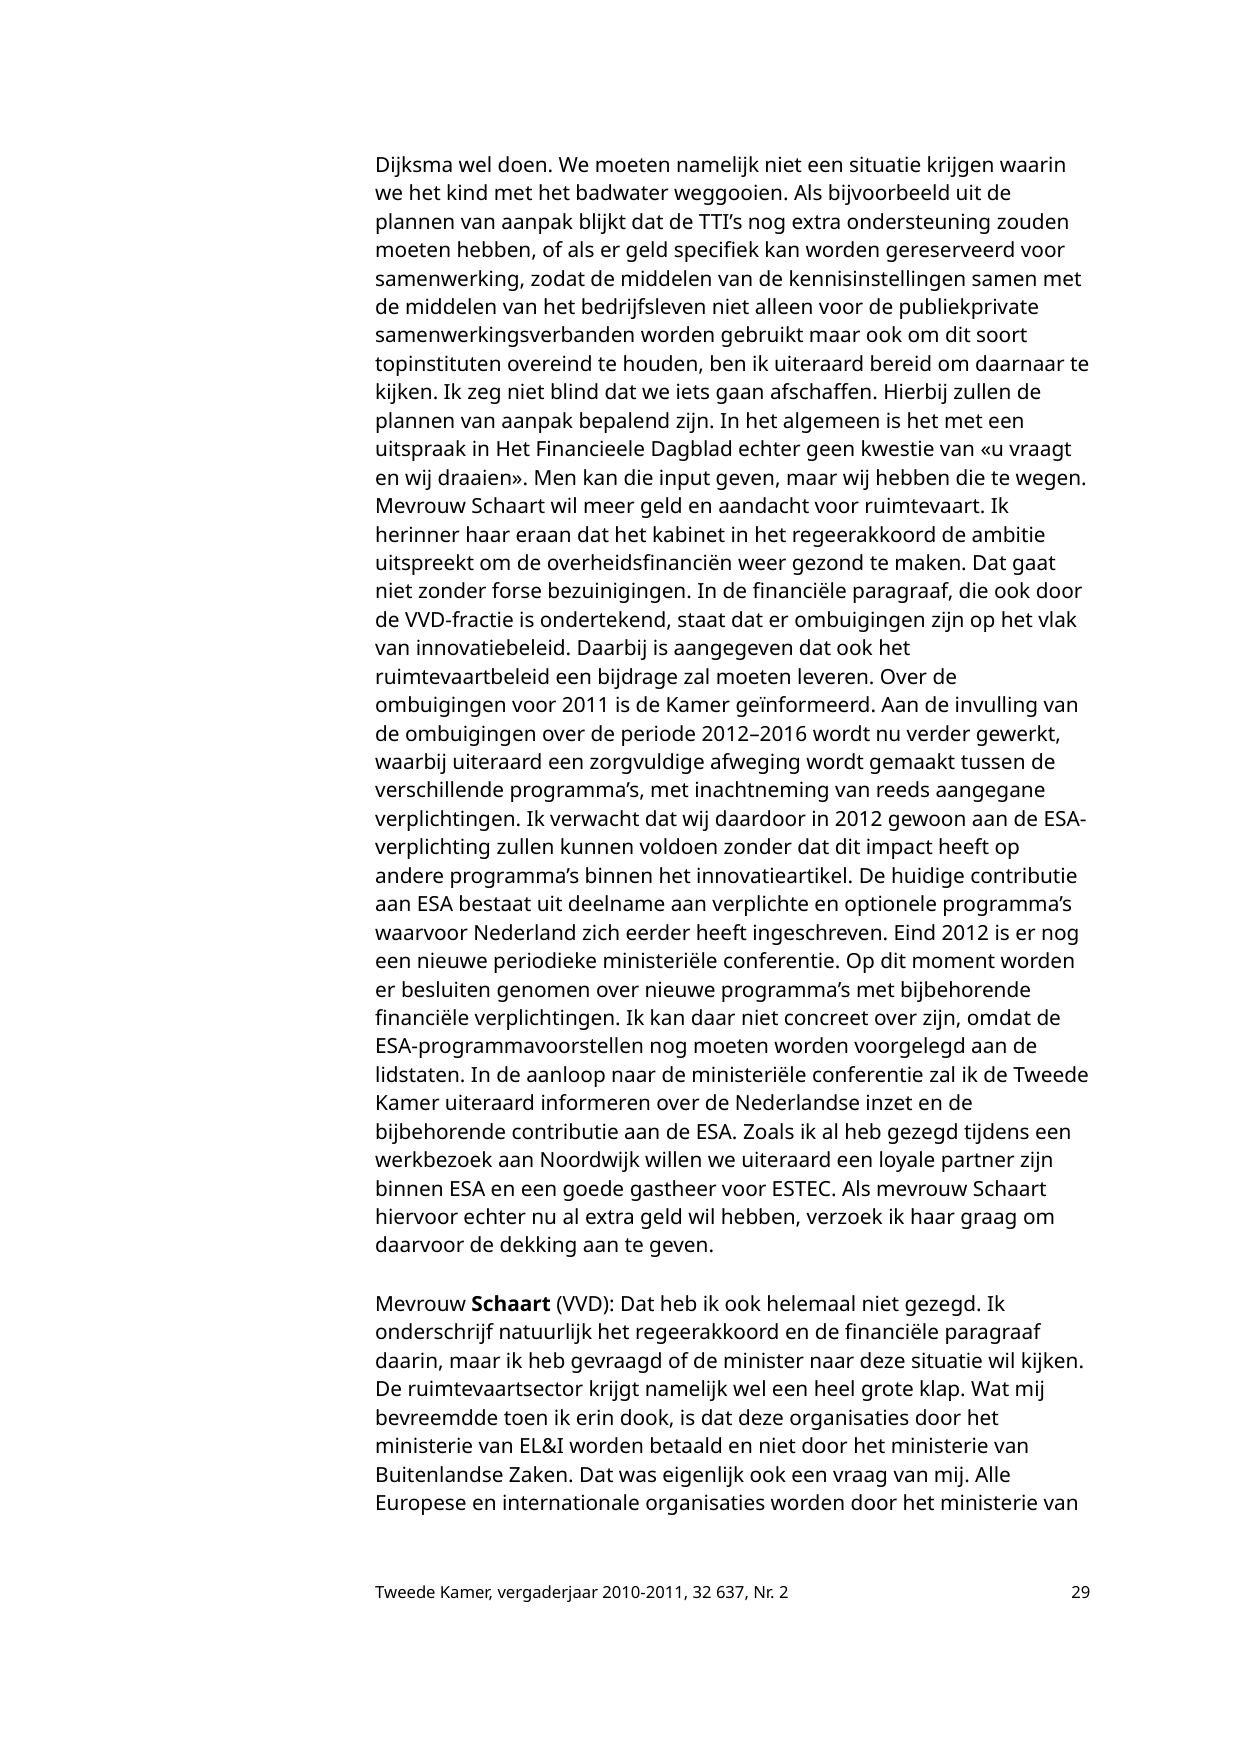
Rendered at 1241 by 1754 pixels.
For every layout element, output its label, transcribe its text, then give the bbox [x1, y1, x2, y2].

text Mevrouw Schaart wil meer geld en aandacht voor ruimtevaart. Ik herinner haar eraan dat het kabinet in het regeerakkoord de ambitie uitspreekt om de overheidsfinanciën weer gezond te maken. Dat gaat niet zonder forse bezuinigingen. In de financiële paragraaf, die ook door de VVD-fractie is ondertekend, staat dat er ombuigingen zijn op het vlak van innovatiebeleid. Daarbij is aangegeven dat ook het ruimtevaartbeleid een bijdrage zal moeten leveren. Over de ombuigingen voor 2011 is de Kamer geïnformeerd. Aan de invulling van de ombuigingen over de periode 2012–2016 wordt nu verder gewerkt, waarbij uiteraard een zorgvuldige afweging wordt gemaakt tussen de verschillende programma’s, met inachtneming van reeds aangegane verplichtingen. Ik verwacht dat wij daardoor in 2012 gewoon aan de ESA-verplichting zullen kunnen voldoen zonder dat dit impact heeft op andere programma’s binnen het innovatieartikel. De huidige contributie aan ESA bestaat uit deelname aan verplichte en optionele programma’s waarvoor Nederland zich eerder heeft ingeschreven. Eind 2012 is er nog een nieuwe periodieke ministeriële conferentie. Op dit moment worden er besluiten genomen over nieuwe programma’s met bijbehorende financiële verplichtingen. Ik kan daar niet concreet over zijn, omdat de ESA-programmavoorstellen nog moeten worden voorgelegd aan de lidstaten. In de aanloop naar de ministeriële conferentie zal ik de Tweede Kamer uiteraard informeren over de Nederlandse inzet en de bijbehorende contributie aan de ESA. Zoals ik al heb gezegd tijdens een werkbezoek aan Noordwijk willen we uiteraard een loyale partner zijn binnen ESA en een goede gastheer voor ESTEC. Als mevrouw Schaart hiervoor echter nu al extra geld wil hebben, verzoek ik haar graag om daarvoor de dekking aan te geven. [375, 491, 1090, 1259]
text Dijksma wel doen. We moeten namelijk niet een situatie krijgen waarin we het kind met het badwater weggooien. Als bijvoorbeeld uit de plannen van aanpak blijkt dat de TTI’s nog extra ondersteuning zouden moeten hebben, of als er geld specifiek kan worden gereserveerd voor samenwerking, zodat de middelen van de kennisinstellingen samen met de middelen van het bedrijfsleven niet alleen voor de publiekprivate samenwerkingsverbanden worden gebruikt maar ook om dit soort topinstituten overeind te houden, ben ik uiteraard bereid om daarnaar te kijken. Ik zeg niet blind dat we iets gaan afschaffen. Hierbij zullen de plannen van aanpak bepalend zijn. In het algemeen is het met een uitspraak in Het Financieele Dagblad echter geen kwestie van «u vraagt en wij draaien». Men kan die input geven, maar wij hebben die te wegen. [375, 150, 1090, 491]
text Mevrouw Schaart (VVD): Dat heb ik ook helemaal niet gezegd. Ik onderschrijf natuurlijk het regeerakkoord en de financiële paragraaf daarin, maar ik heb gevraagd of de minister naar deze situatie wil kijken. De ruimtevaartsector krijgt namelijk wel een heel grote klap. Wat mij bevreemdde toen ik erin dook, is dat deze organisaties door het ministerie van EL&I worden betaald en niet door het ministerie van Buitenlandse Zaken. Dat was eigenlijk ook een vraag van mij. Alle Europese en internationale organisaties worden door het ministerie van [375, 1289, 1090, 1517]
